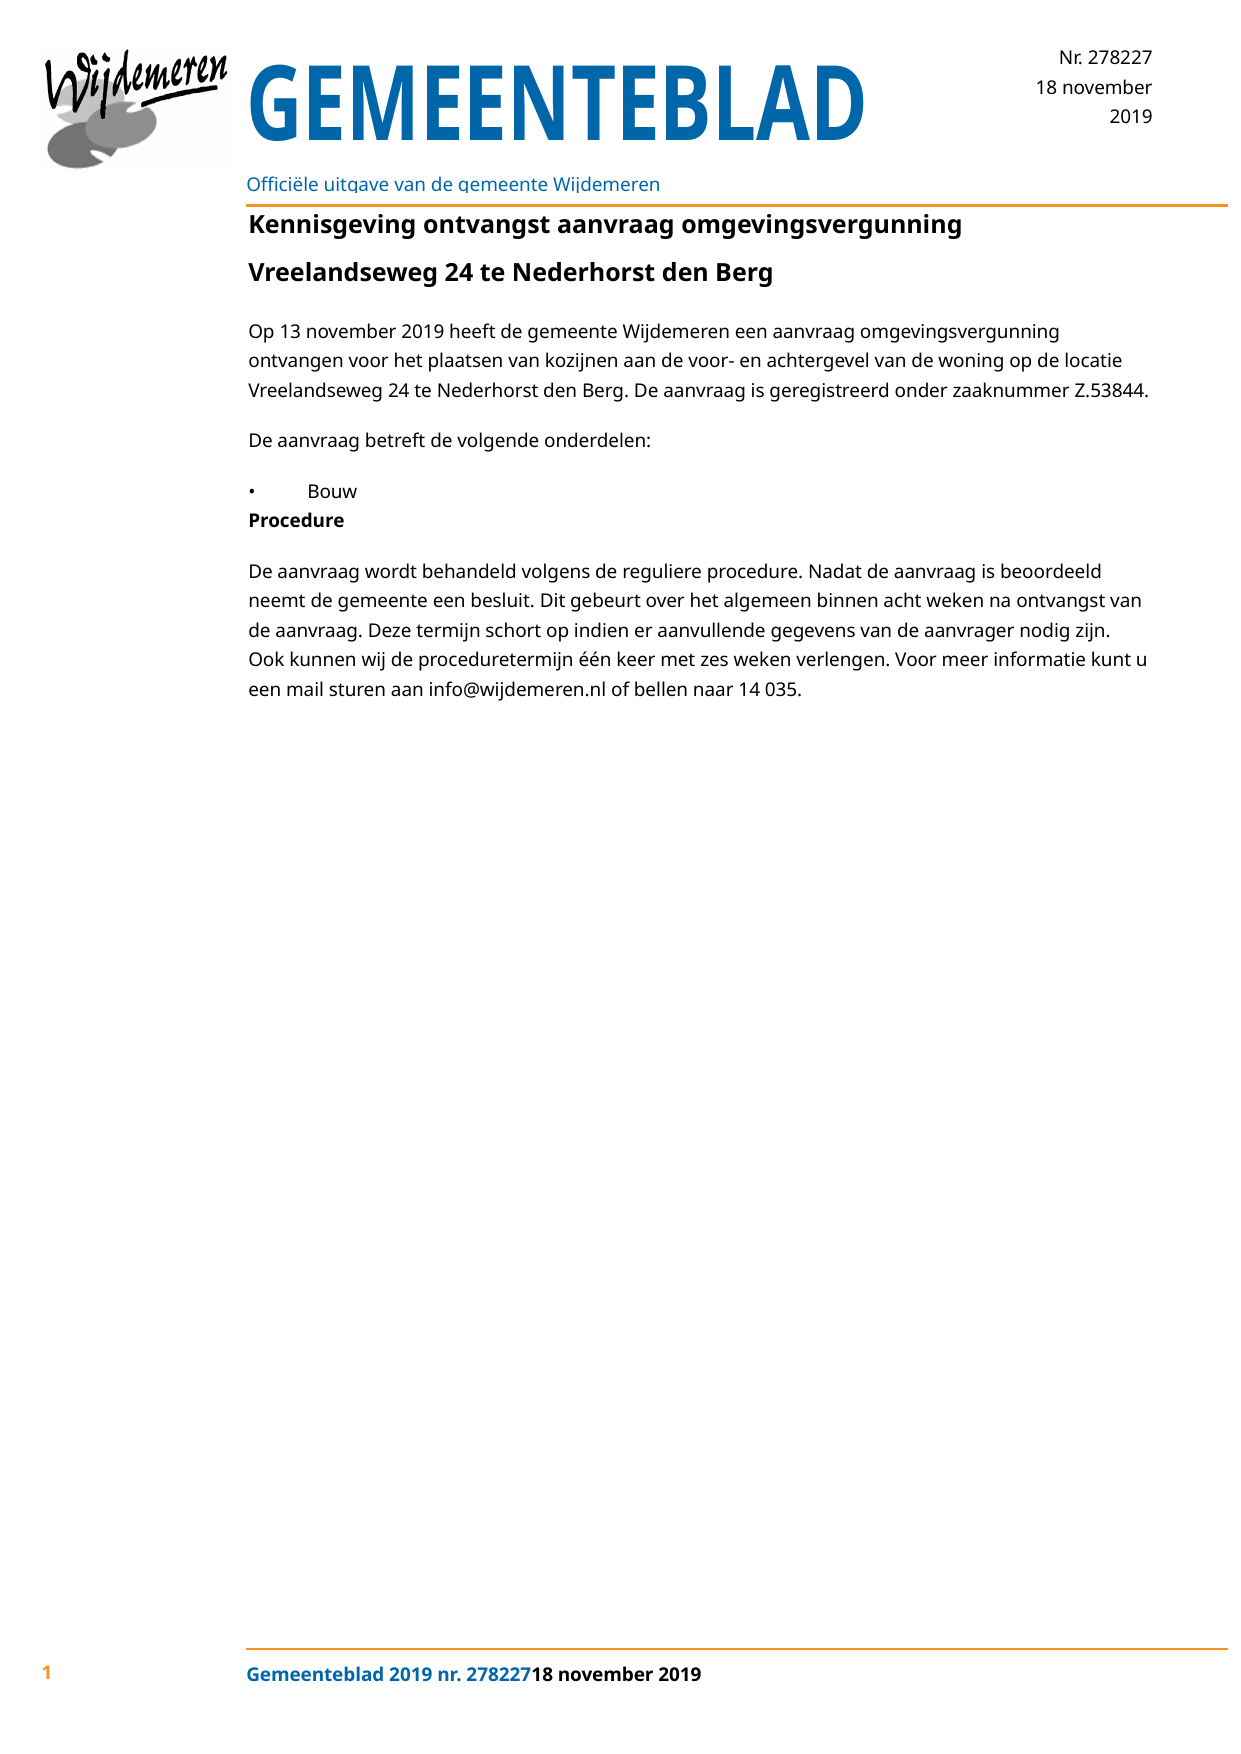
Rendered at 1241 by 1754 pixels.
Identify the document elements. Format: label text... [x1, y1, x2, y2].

text Op 13 november 2019 heeft de gemeente Wijdemeren een aanvraag omgevingsvergunning ontvangen voor het plaatsen van kozijnen aan de voor- en achtergevel van de woning op de locatie Vreelandseweg 24 te Nederhorst den Berg. De aanvraag is geregistreerd onder zaaknummer Z.53844. [248, 318, 1152, 403]
text Procedure [248, 507, 1152, 533]
text Kennisgeving ontvangst aanvraag omgevingsvergunning Vreelandseweg 24 te Nederhorst den Berg [248, 207, 1152, 288]
picture [41, 47, 231, 172]
text De aanvraag betreft de volgende onderdelen: [248, 427, 1152, 453]
list Bouw [248, 478, 1152, 504]
text De aanvraag wordt behandeld volgens de reguliere procedure. Nadat de aanvraag is beoordeeld neemt de gemeente een besluit. Dit gebeurt over het algemeen binnen acht weken na ontvangst van de aanvraag. Deze termijn schort op indien er aanvullende gegevens van de aanvrager nodig zijn. Ook kunnen wij de proceduretermijn één keer met zes weken verlengen. Voor meer informatie kunt u een mail sturen aan info@wijdemeren.nl of bellen naar 14 035. [248, 558, 1152, 702]
